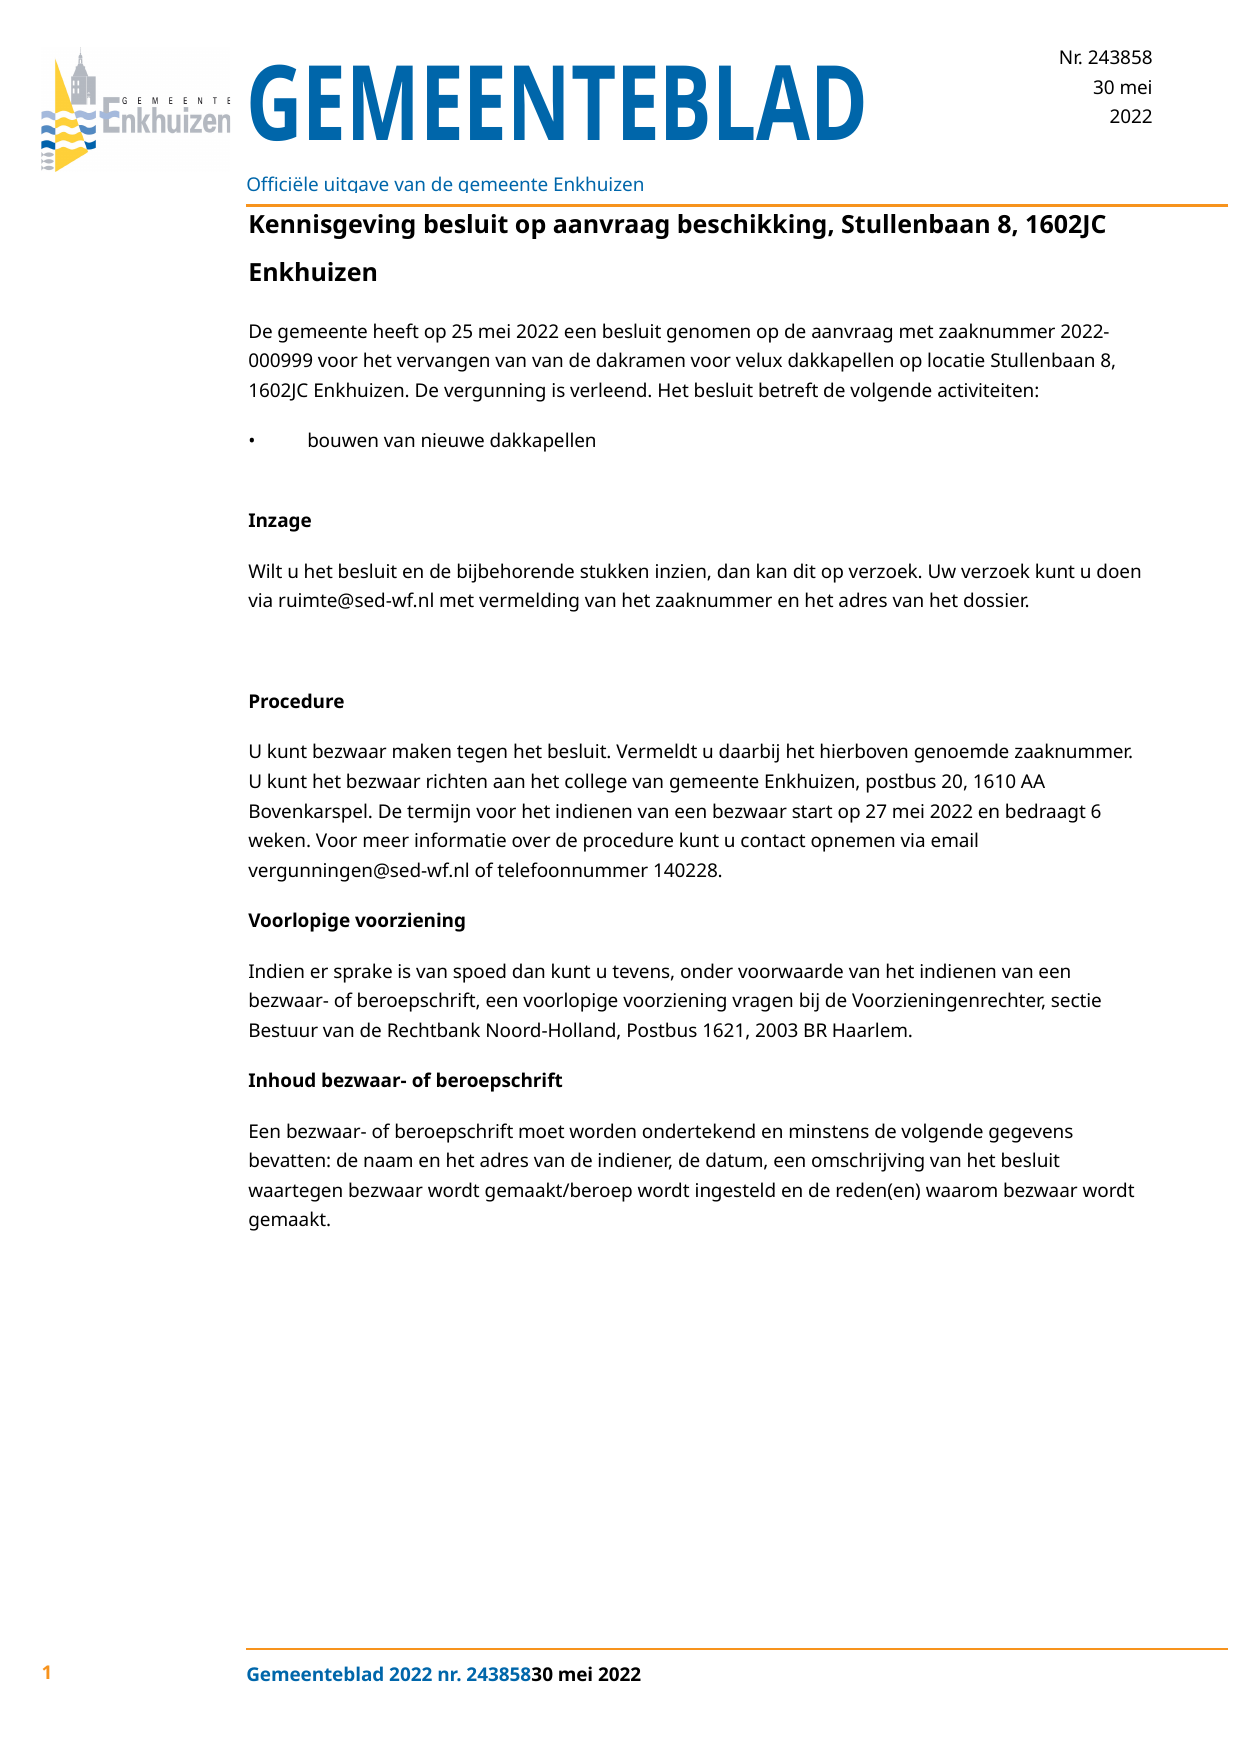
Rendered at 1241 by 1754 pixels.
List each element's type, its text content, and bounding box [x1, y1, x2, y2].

text Inhoud bezwaar- of beroepschrift [248, 1067, 1152, 1093]
text Voorlopige voorziening [248, 907, 1152, 933]
text Procedure [248, 688, 1152, 714]
text Wilt u het besluit en de bijbehorende stukken inzien, dan kan dit op verzoek. Uw verzoek kunt u doen via ruimte@sed-wf.nl met vermelding van het zaaknummer en het adres van het dossier. [248, 558, 1152, 613]
text Indien er sprake is van spoed dan kunt u tevens, onder voorwaarde van het indienen van een bezwaar- of beroepschrift, een voorlopige voorziening vragen bij de Voorzieningenrechter, sectie Bestuur van de Rechtbank Noord-Holland, Postbus 1621, 2003 BR Haarlem. [248, 958, 1152, 1043]
list bouwen van nieuwe dakkapellen [248, 427, 1152, 453]
text U kunt bezwaar maken tegen het besluit. Vermeldt u daarbij het hierboven genoemde zaaknummer. U kunt het bezwaar richten aan het college van gemeente Enkhuizen, postbus 20, 1610 AA Bovenkarspel. De termijn voor het indienen van een bezwaar start op 27 mei 2022 en bedraagt 6 weken. Voor meer informatie over de procedure kunt u contact opnemen via email vergunningen@sed-wf.nl of telefoonnummer 140228. [248, 739, 1152, 883]
text Kennisgeving besluit op aanvraag beschikking, Stullenbaan 8, 1602JC Enkhuizen [248, 207, 1152, 288]
picture [41, 47, 231, 172]
text Een bezwaar- of beroepschrift moet worden ondertekend en minstens de volgende gegevens bevatten: de naam en het adres van de indiener, de datum, een omschrijving van het besluit waartegen bezwaar wordt gemaakt/beroep wordt ingesteld en de reden(en) waarom bezwaar wordt gemaakt. [248, 1118, 1152, 1232]
text De gemeente heeft op 25 mei 2022 een besluit genomen op de aanvraag met zaaknummer 2022-000999 voor het vervangen van van de dakramen voor velux dakkapellen op locatie Stullenbaan 8, 1602JC Enkhuizen. De vergunning is verleend. Het besluit betreft de volgende activiteiten: [248, 318, 1152, 403]
text Inzage [248, 507, 1152, 533]
